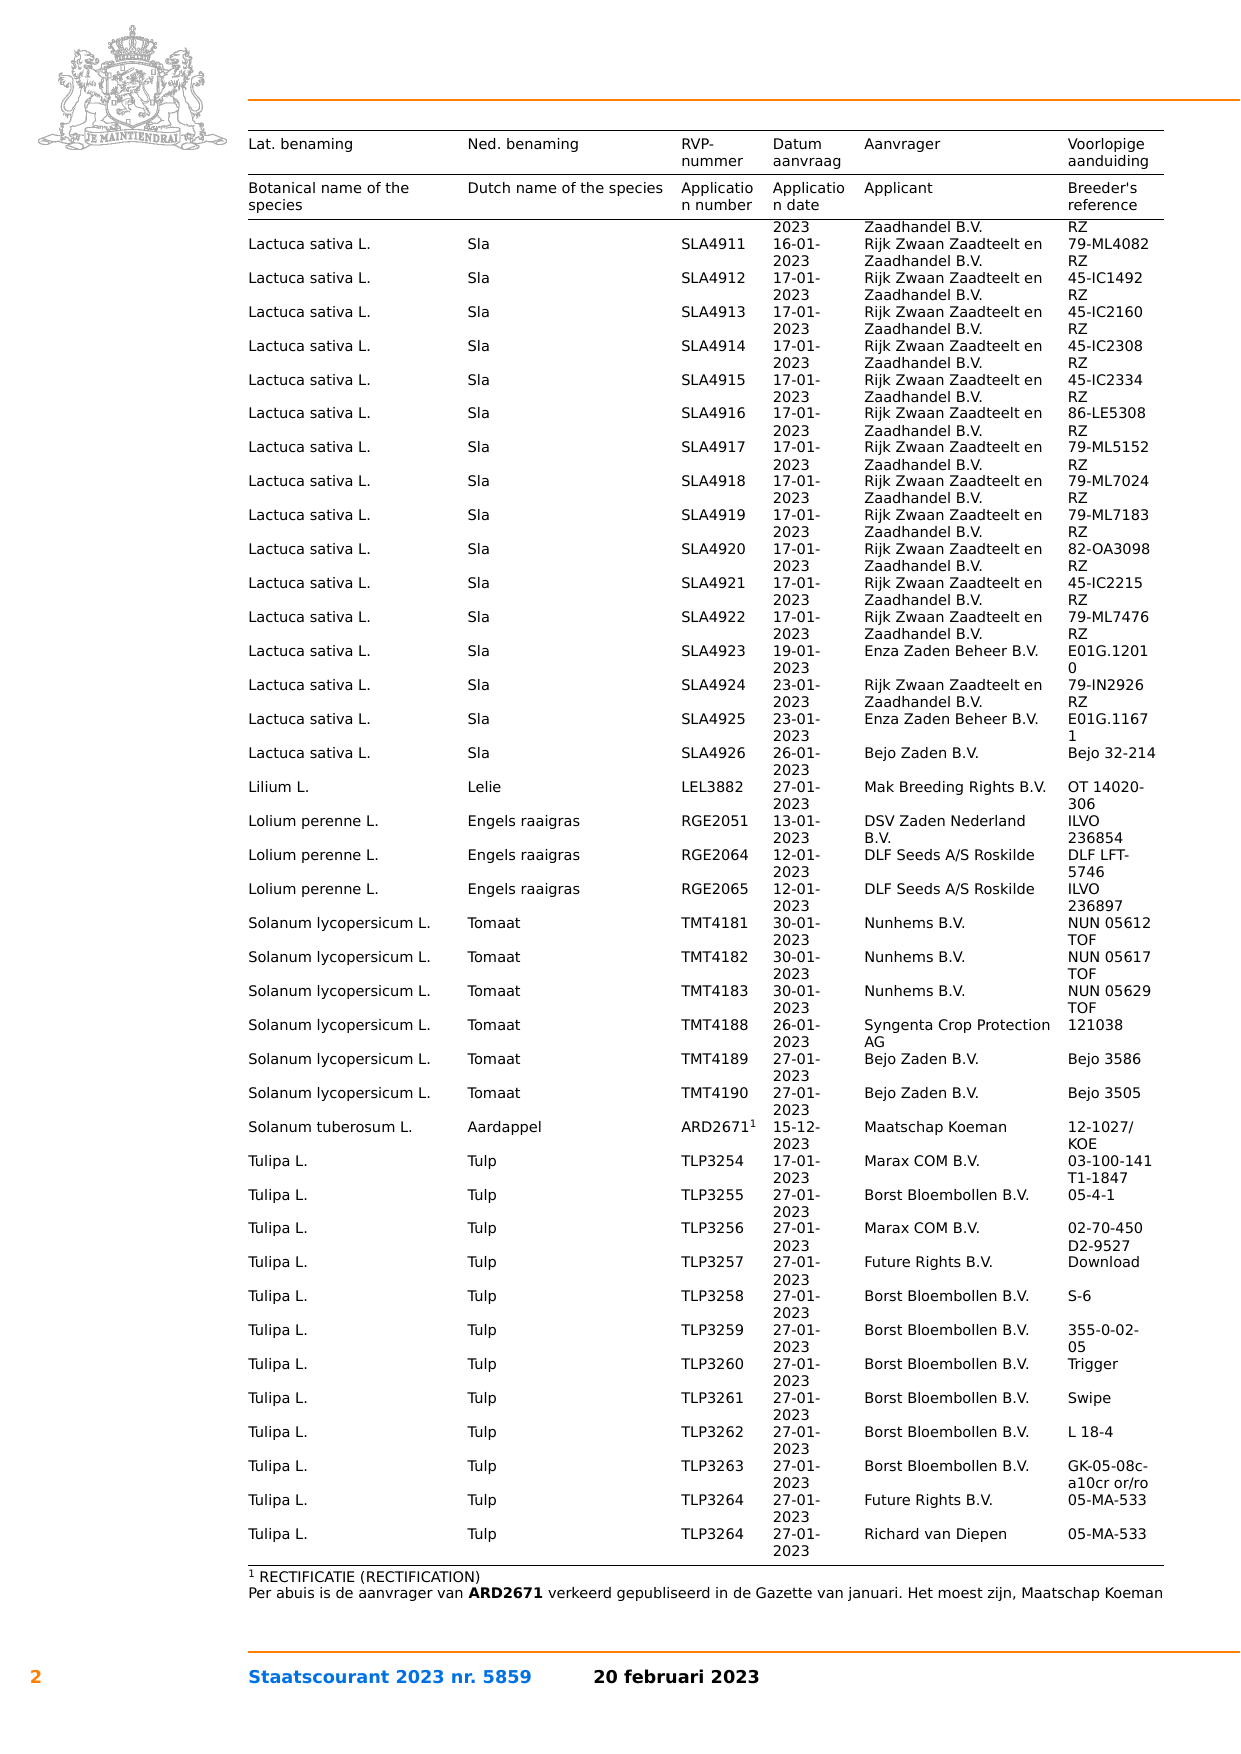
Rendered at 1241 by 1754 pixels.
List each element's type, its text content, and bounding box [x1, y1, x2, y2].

table_cell 27-01-2023 [767, 1458, 858, 1492]
table_cell Bejo Zaden B.V. [858, 1051, 1062, 1084]
table_cell 17-01-2023 [767, 304, 858, 337]
table_cell Tulp [462, 1356, 675, 1390]
table_cell Sla [462, 270, 675, 303]
table_cell Tulipa L. [248, 1220, 462, 1254]
table_cell 23-01-2023 [767, 677, 858, 711]
table_cell Tulipa L. [248, 1458, 462, 1492]
table_cell Lactuca sativa L. [248, 405, 462, 439]
table_cell Aardappel [462, 1119, 675, 1152]
table_cell Rijk Zwaan Zaadteelt en Zaadhandel B.V. [858, 371, 1062, 405]
table_cell Tulipa L. [248, 1492, 462, 1526]
table_cell Sla [462, 439, 675, 473]
table_cell 19-01-2023 [767, 643, 858, 677]
table_cell SLA4914 [675, 338, 767, 371]
table_cell Rijk Zwaan Zaadteelt en Zaadhandel B.V. [858, 338, 1062, 371]
table_cell L 18-4 [1062, 1424, 1163, 1458]
table_cell TLP3258 [675, 1288, 767, 1322]
table_cell TLP3263 [675, 1458, 767, 1492]
table_cell RZ [1062, 220, 1163, 236]
table_cell Tulp [462, 1492, 675, 1526]
table_cell Solanum lycopersicum L. [248, 1051, 462, 1084]
table_cell 45-IC2160 RZ [1062, 304, 1163, 337]
table_cell 12-1027/KOE [1062, 1119, 1163, 1152]
table_cell Application date [767, 175, 858, 219]
table_cell Rijk Zwaan Zaadteelt en Zaadhandel B.V. [858, 405, 1062, 439]
table_cell Rijk Zwaan Zaadteelt en Zaadhandel B.V. [858, 507, 1062, 541]
table_cell 17-01-2023 [767, 609, 858, 643]
table_cell 79-ML5152 RZ [1062, 439, 1163, 473]
table_cell Tulipa L. [248, 1254, 462, 1288]
table_cell 12-01-2023 [767, 881, 858, 915]
table_cell Botanical name of the species [248, 175, 462, 219]
table_cell [248, 220, 462, 236]
table_cell Tulipa L. [248, 1153, 462, 1186]
table_cell 17-01-2023 [767, 405, 858, 439]
table_cell Lolium perenne L. [248, 881, 462, 915]
table_cell Sla [462, 304, 675, 337]
table_cell Nunhems B.V. [858, 983, 1062, 1017]
table_cell E01G.12010 [1062, 643, 1163, 677]
table_cell SLA4921 [675, 575, 767, 609]
table_cell 02-70-450 D2-9527 [1062, 1220, 1163, 1254]
table_cell 1 RECTIFICATIE (RECTIFICATION) Per abuis is de aanvrager van ARD2671 verkeerd gepubliseerd in de Gazette van januari. Het moest zijn, Maatschap Koeman [248, 1566, 1163, 1602]
table_cell 27-01-2023 [767, 1424, 858, 1458]
table_cell Future Rights B.V. [858, 1254, 1062, 1288]
table_cell SLA4919 [675, 507, 767, 541]
table_cell 05-MA-533 [1062, 1492, 1163, 1526]
table_cell Sla [462, 643, 675, 677]
table_cell Borst Bloembollen B.V. [858, 1424, 1062, 1458]
table_cell Lactuca sativa L. [248, 575, 462, 609]
table_cell TMT4183 [675, 983, 767, 1017]
table_cell Engels raaigras [462, 847, 675, 881]
table_cell Borst Bloembollen B.V. [858, 1458, 1062, 1492]
table_cell Lolium perenne L. [248, 847, 462, 881]
table_cell Solanum lycopersicum L. [248, 1085, 462, 1118]
table_cell 27-01-2023 [767, 1051, 858, 1084]
table_cell 13-01-2023 [767, 813, 858, 847]
table_cell 30-01-2023 [767, 949, 858, 983]
table_cell Sla [462, 677, 675, 711]
table_cell 27-01-2023 [767, 1085, 858, 1118]
table_cell Tomaat [462, 1051, 675, 1084]
table_cell 17-01-2023 [767, 270, 858, 303]
table_cell TLP3264 [675, 1492, 767, 1526]
table_cell Lactuca sativa L. [248, 677, 462, 711]
table_cell Borst Bloembollen B.V. [858, 1390, 1062, 1424]
table_cell RGE2064 [675, 847, 767, 881]
table_header RVP-nummer [675, 131, 767, 174]
table_cell 17-01-2023 [767, 473, 858, 507]
table_cell 2023 [767, 220, 858, 236]
table_cell 17-01-2023 [767, 541, 858, 575]
table_cell Engels raaigras [462, 881, 675, 915]
table_cell SLA4920 [675, 541, 767, 575]
table_cell 45-IC2215 RZ [1062, 575, 1163, 609]
table_cell 45-IC2334 RZ [1062, 371, 1163, 405]
table_cell Tulipa L. [248, 1526, 462, 1565]
table_cell Tulp [462, 1220, 675, 1254]
table_cell 30-01-2023 [767, 983, 858, 1017]
table_cell 27-01-2023 [767, 1390, 858, 1424]
picture [38, 25, 227, 150]
table_cell TLP3254 [675, 1153, 767, 1186]
table_header Aanvrager [858, 131, 1062, 174]
table_cell 15-12-2023 [767, 1119, 858, 1152]
table_cell TMT4189 [675, 1051, 767, 1084]
table_cell Lactuca sativa L. [248, 236, 462, 269]
table_cell Lelie [462, 779, 675, 813]
table_cell Tulp [462, 1424, 675, 1458]
table_cell Bejo 32-214 [1062, 745, 1163, 779]
table_cell Syngenta Crop Protection AG [858, 1017, 1062, 1051]
table_cell Trigger [1062, 1356, 1163, 1390]
table_cell TMT4181 [675, 915, 767, 949]
table_header Datum aanvraag [767, 131, 858, 174]
table_cell E01G.11671 [1062, 711, 1163, 745]
table_cell Future Rights B.V. [858, 1492, 1062, 1526]
table_cell [675, 220, 767, 236]
table_cell SLA4912 [675, 270, 767, 303]
table_cell Solanum lycopersicum L. [248, 983, 462, 1017]
table_cell OT 14020-306 [1062, 779, 1163, 813]
table_cell Lactuca sativa L. [248, 745, 462, 779]
table_cell Engels raaigras [462, 813, 675, 847]
table_cell Tomaat [462, 983, 675, 1017]
table_cell DLF Seeds A/S Roskilde [858, 881, 1062, 915]
table_cell ILVO 236854 [1062, 813, 1163, 847]
table_cell Zaadhandel B.V. [858, 220, 1062, 236]
table_cell Tomaat [462, 1017, 675, 1051]
table_cell Swipe [1062, 1390, 1163, 1424]
table_cell 17-01-2023 [767, 1153, 858, 1186]
table_cell NUN 05629 TOF [1062, 983, 1163, 1017]
table_cell 86-LE5308 RZ [1062, 405, 1163, 439]
table_cell 45-IC1492 RZ [1062, 270, 1163, 303]
table_cell SLA4918 [675, 473, 767, 507]
table_cell 26-01-2023 [767, 745, 858, 779]
table_cell Marax COM B.V. [858, 1220, 1062, 1254]
table_cell Lactuca sativa L. [248, 507, 462, 541]
table_cell SLA4913 [675, 304, 767, 337]
table_cell Tulp [462, 1153, 675, 1186]
table_cell 05-MA-533 [1062, 1526, 1163, 1565]
table_cell Lactuca sativa L. [248, 304, 462, 337]
table_cell Tulipa L. [248, 1322, 462, 1356]
table_cell 79-ML7476 RZ [1062, 609, 1163, 643]
table_cell 27-01-2023 [767, 779, 858, 813]
table_cell Breeder's reference [1062, 175, 1163, 219]
table_cell Rijk Zwaan Zaadteelt en Zaadhandel B.V. [858, 439, 1062, 473]
table_cell Borst Bloembollen B.V. [858, 1186, 1062, 1220]
table_cell Lactuca sativa L. [248, 609, 462, 643]
table_cell Tulp [462, 1288, 675, 1322]
table_cell 26-01-2023 [767, 1017, 858, 1051]
table_cell Sla [462, 745, 675, 779]
table_cell 16-01-2023 [767, 236, 858, 269]
table_cell Sla [462, 711, 675, 745]
table_cell DLF LFT-5746 [1062, 847, 1163, 881]
table_cell Rijk Zwaan Zaadteelt en Zaadhandel B.V. [858, 304, 1062, 337]
table_cell Solanum lycopersicum L. [248, 1017, 462, 1051]
table_cell Borst Bloembollen B.V. [858, 1322, 1062, 1356]
table_cell SLA4926 [675, 745, 767, 779]
table_cell Tulp [462, 1186, 675, 1220]
table_cell Enza Zaden Beheer B.V. [858, 643, 1062, 677]
table_cell Tomaat [462, 1085, 675, 1118]
table_cell Sla [462, 541, 675, 575]
table_cell RGE2051 [675, 813, 767, 847]
table_cell Rijk Zwaan Zaadteelt en Zaadhandel B.V. [858, 575, 1062, 609]
table_cell 27-01-2023 [767, 1322, 858, 1356]
table_cell Tomaat [462, 915, 675, 949]
table_cell 27-01-2023 [767, 1186, 858, 1220]
table_cell RGE2065 [675, 881, 767, 915]
table_cell Rijk Zwaan Zaadteelt en Zaadhandel B.V. [858, 270, 1062, 303]
table_cell Rijk Zwaan Zaadteelt en Zaadhandel B.V. [858, 541, 1062, 575]
table_cell Sla [462, 405, 675, 439]
table_cell 121038 [1062, 1017, 1163, 1051]
table_cell 27-01-2023 [767, 1492, 858, 1526]
table_header Ned. benaming [462, 131, 675, 174]
table_cell Lolium perenne L. [248, 813, 462, 847]
table_cell Application number [675, 175, 767, 219]
table_cell SLA4915 [675, 371, 767, 405]
table_cell Marax COM B.V. [858, 1153, 1062, 1186]
table_cell Bejo Zaden B.V. [858, 1085, 1062, 1118]
table_cell Maatschap Koeman [858, 1119, 1062, 1152]
table_cell Tomaat [462, 949, 675, 983]
table_cell 45-IC2308 RZ [1062, 338, 1163, 371]
table_cell Tulp [462, 1390, 675, 1424]
table_cell Richard van Diepen [858, 1526, 1062, 1565]
table_cell Lactuca sativa L. [248, 338, 462, 371]
table_cell Sla [462, 371, 675, 405]
table_cell 82-OA3098 RZ [1062, 541, 1163, 575]
table_cell DLF Seeds A/S Roskilde [858, 847, 1062, 881]
table_cell 12-01-2023 [767, 847, 858, 881]
table_cell 03-100-141 T1-1847 [1062, 1153, 1163, 1186]
table_cell 79-ML7183 RZ [1062, 507, 1163, 541]
table_cell TLP3259 [675, 1322, 767, 1356]
table_cell LEL3882 [675, 779, 767, 813]
table_cell Tulipa L. [248, 1186, 462, 1220]
table_cell SLA4924 [675, 677, 767, 711]
table_cell 355-0-02-05 [1062, 1322, 1163, 1356]
table_header Voorlopige aanduiding [1062, 131, 1163, 174]
table_cell Lactuca sativa L. [248, 439, 462, 473]
table_cell 17-01-2023 [767, 338, 858, 371]
table_cell Solanum lycopersicum L. [248, 949, 462, 983]
table_cell TLP3262 [675, 1424, 767, 1458]
table_cell NUN 05612 TOF [1062, 915, 1163, 949]
table_cell Nunhems B.V. [858, 949, 1062, 983]
table_cell Lactuca sativa L. [248, 270, 462, 303]
table_cell Lactuca sativa L. [248, 643, 462, 677]
table_cell 27-01-2023 [767, 1526, 858, 1565]
table_cell 30-01-2023 [767, 915, 858, 949]
table_cell Sla [462, 473, 675, 507]
table_cell 79-ML7024 RZ [1062, 473, 1163, 507]
table_cell Enza Zaden Beheer B.V. [858, 711, 1062, 745]
table_cell Tulipa L. [248, 1390, 462, 1424]
table_cell SLA4923 [675, 643, 767, 677]
table_cell Applicant [858, 175, 1062, 219]
table_cell SLA4916 [675, 405, 767, 439]
table_cell Dutch name of the species [462, 175, 675, 219]
table_cell TLP3260 [675, 1356, 767, 1390]
table_cell 17-01-2023 [767, 439, 858, 473]
table_cell 27-01-2023 [767, 1288, 858, 1322]
table_cell 17-01-2023 [767, 371, 858, 405]
table_cell Mak Breeding Rights B.V. [858, 779, 1062, 813]
table_cell Lactuca sativa L. [248, 371, 462, 405]
table_cell Lilium L. [248, 779, 462, 813]
table_cell 27-01-2023 [767, 1254, 858, 1288]
table_cell SLA4917 [675, 439, 767, 473]
table_cell 17-01-2023 [767, 575, 858, 609]
table_cell SLA4925 [675, 711, 767, 745]
table_cell TMT4188 [675, 1017, 767, 1051]
table_cell Tulp [462, 1458, 675, 1492]
table_cell TLP3255 [675, 1186, 767, 1220]
table_cell Borst Bloembollen B.V. [858, 1288, 1062, 1322]
table_cell ILVO 236897 [1062, 881, 1163, 915]
table_cell 05-4-1 [1062, 1186, 1163, 1220]
table_cell Solanum tuberosum L. [248, 1119, 462, 1152]
table_cell Rijk Zwaan Zaadteelt en Zaadhandel B.V. [858, 236, 1062, 269]
table_cell TLP3257 [675, 1254, 767, 1288]
table_cell Lactuca sativa L. [248, 473, 462, 507]
table_cell Sla [462, 236, 675, 269]
table_cell NUN 05617 TOF [1062, 949, 1163, 983]
table_cell Lactuca sativa L. [248, 711, 462, 745]
table_cell Solanum lycopersicum L. [248, 915, 462, 949]
table_cell Sla [462, 609, 675, 643]
table_cell Tulp [462, 1322, 675, 1356]
table_cell Rijk Zwaan Zaadteelt en Zaadhandel B.V. [858, 473, 1062, 507]
table_cell Lactuca sativa L. [248, 541, 462, 575]
table_cell Tulipa L. [248, 1288, 462, 1322]
table_cell Tulp [462, 1254, 675, 1288]
table_cell 79-IN2926 RZ [1062, 677, 1163, 711]
table_cell 27-01-2023 [767, 1220, 858, 1254]
table_cell 79-ML4082 RZ [1062, 236, 1163, 269]
table_cell Rijk Zwaan Zaadteelt en Zaadhandel B.V. [858, 677, 1062, 711]
table_cell 27-01-2023 [767, 1356, 858, 1390]
table_cell Bejo Zaden B.V. [858, 745, 1062, 779]
table_cell SLA4922 [675, 609, 767, 643]
table_cell TLP3256 [675, 1220, 767, 1254]
table_cell Bejo 3586 [1062, 1051, 1163, 1084]
table_cell [462, 220, 675, 236]
table_cell Rijk Zwaan Zaadteelt en Zaadhandel B.V. [858, 609, 1062, 643]
table_cell 17-01-2023 [767, 507, 858, 541]
table_cell GK-05-08c-a10cr or/ro [1062, 1458, 1163, 1492]
table_cell DSV Zaden Nederland B.V. [858, 813, 1062, 847]
table_cell 23-01-2023 [767, 711, 858, 745]
table_cell TLP3264 [675, 1526, 767, 1565]
table_cell Download [1062, 1254, 1163, 1288]
table_cell Tulp [462, 1526, 675, 1565]
table_cell TMT4190 [675, 1085, 767, 1118]
table_cell Bejo 3505 [1062, 1085, 1163, 1118]
table_cell Nunhems B.V. [858, 915, 1062, 949]
table_cell ARD26711 [675, 1119, 767, 1152]
table_cell S-6 [1062, 1288, 1163, 1322]
table_header Lat. benaming [248, 131, 462, 174]
table_cell TLP3261 [675, 1390, 767, 1424]
table_cell Sla [462, 575, 675, 609]
table_cell Tulipa L. [248, 1424, 462, 1458]
table_cell Tulipa L. [248, 1356, 462, 1390]
table_cell Sla [462, 338, 675, 371]
table_cell Sla [462, 507, 675, 541]
table_cell SLA4911 [675, 236, 767, 269]
table_cell TMT4182 [675, 949, 767, 983]
table_cell Borst Bloembollen B.V. [858, 1356, 1062, 1390]
